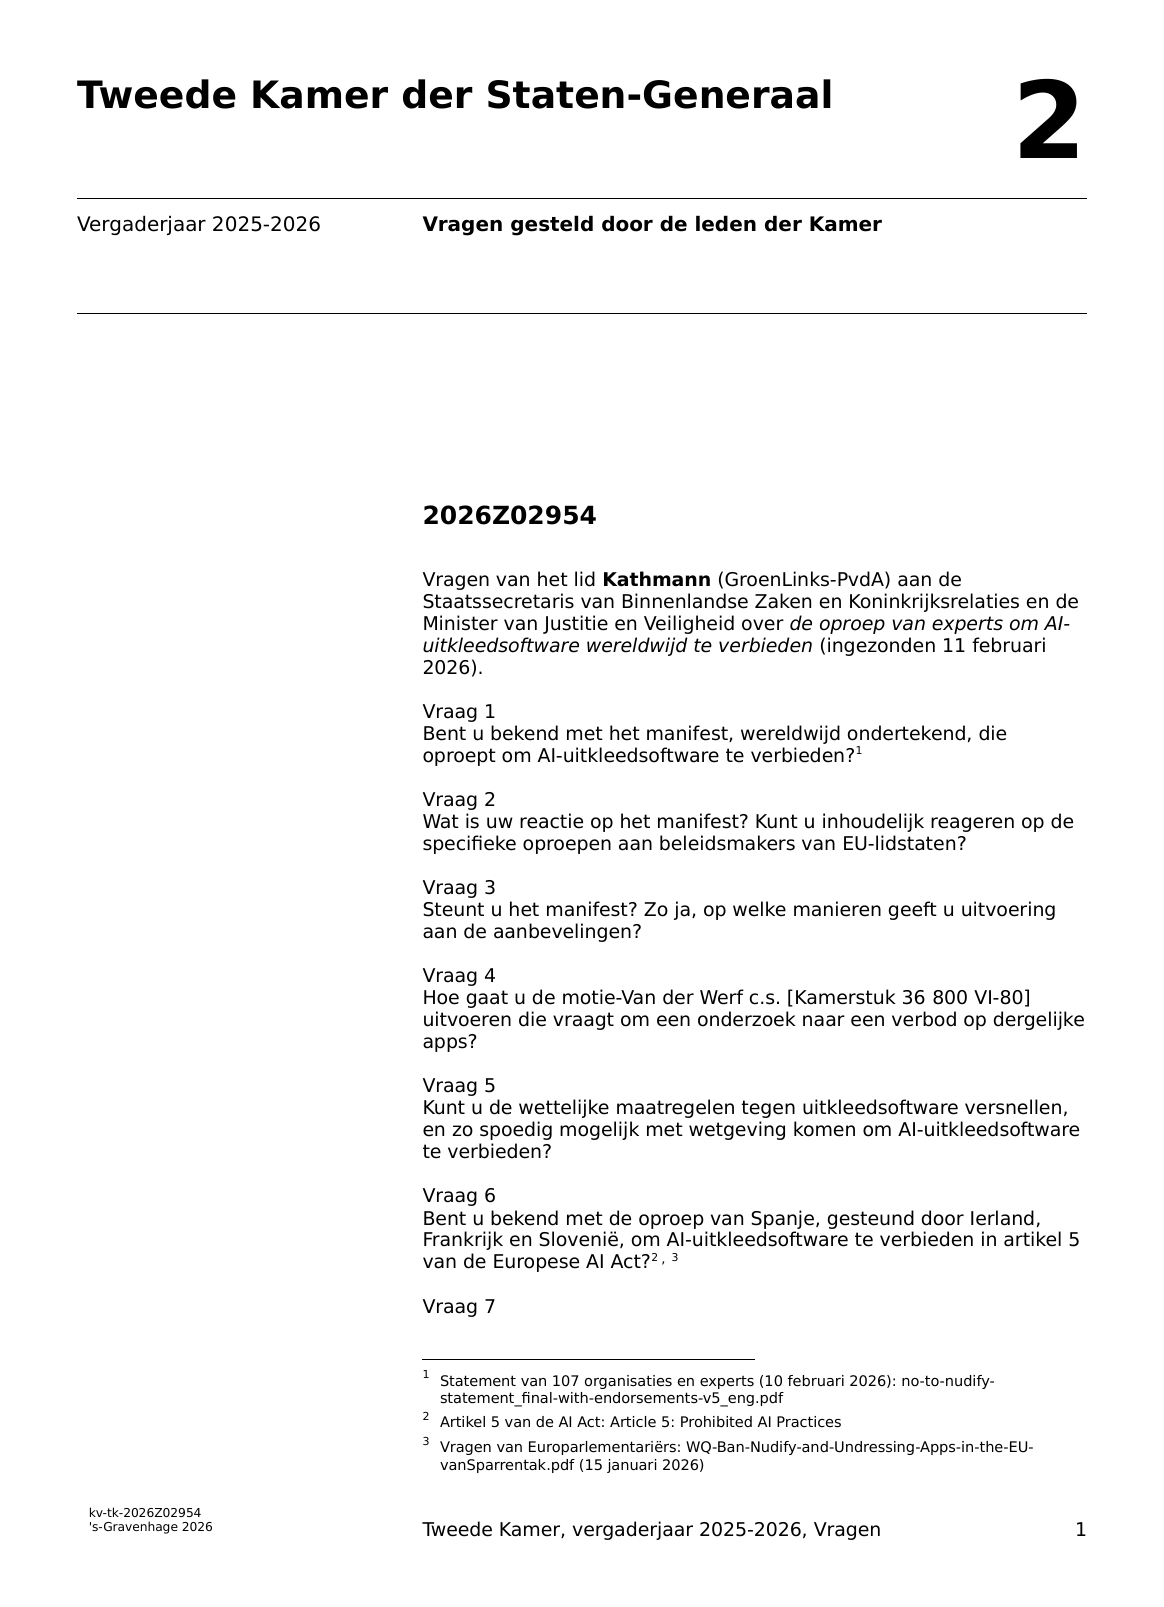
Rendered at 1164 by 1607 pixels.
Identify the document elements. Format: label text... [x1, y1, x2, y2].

text Vragen van het lid Kathmann (GroenLinks-PvdA) aan de Staatssecretaris van Binnenlandse Zaken en Koninkrijksrelaties en de Minister van Justitie en Veiligheid over de oproep van experts om AI-uitkleedsoftware wereldwijd te verbieden (ingezonden 11 februari 2026). [422, 569, 1087, 679]
table_header 2 [886, 59, 1087, 198]
text Vraag 6 [422, 1185, 1087, 1207]
table_cell Vergaderjaar 2025-2026 [77, 199, 422, 313]
text Artikel 5 van de AI Act: Article 5: Prohibited AI Practices [422, 1410, 1087, 1432]
text 's-Gravenhage 2026 [88, 1520, 323, 1534]
text Vraag 2 [422, 789, 1087, 811]
text Vraag 1 [422, 701, 1087, 723]
table_header Tweede Kamer der Staten-Generaal [77, 59, 886, 198]
text Vraag 7 [422, 1296, 1087, 1317]
text Bent u bekend met de oproep van Spanje, gesteund door Ierland, Frankrijk en Slovenië, om AI-uitkleedsoftware te verbieden in artikel 5 van de Europese AI Act?, [422, 1207, 1087, 1273]
text Kunt u de wettelijke maatregelen tegen uitkleedsoftware versnellen, en zo spoedig mogelijk met wetgeving komen om AI-uitkleedsoftware te verbieden? [422, 1097, 1087, 1163]
text Vragen van Europarlementariërs: WQ-Ban-Nudify-and-Undressing-Apps-in-the-EU-vanSparrentak.pdf (15 januari 2026) [422, 1435, 1087, 1474]
table_cell Vragen gesteld door de leden der Kamer [422, 199, 1087, 313]
text Wat is uw reactie op het manifest? Kunt u inhoudelijk reageren op de specifieke oproepen aan beleidsmakers van EU-lidstaten? [422, 811, 1087, 855]
text Vraag 3 [422, 877, 1087, 899]
text Vraag 4 [422, 965, 1087, 987]
text Vraag 5 [422, 1075, 1087, 1097]
text Bent u bekend met het manifest, wereldwijd ondertekend, die oproept om AI-uitkleedsoftware te verbieden? [422, 723, 1087, 767]
text 2026Z02954 [422, 501, 1087, 531]
text Statement van 107 organisaties en experts (10 februari 2026): no-to-nudify-statement_final-with-endorsements-v5_eng.pdf [422, 1368, 1087, 1407]
text kv-tk-2026Z02954 [88, 1506, 323, 1520]
text Hoe gaat u de motie-Van der Werf c.s. [Kamerstuk 36 800 VI-80] uitvoeren die vraagt om een onderzoek naar een verbod op dergelijke apps? [422, 987, 1087, 1053]
text Steunt u het manifest? Zo ja, op welke manieren geeft u uitvoering aan de aanbevelingen? [422, 899, 1087, 943]
